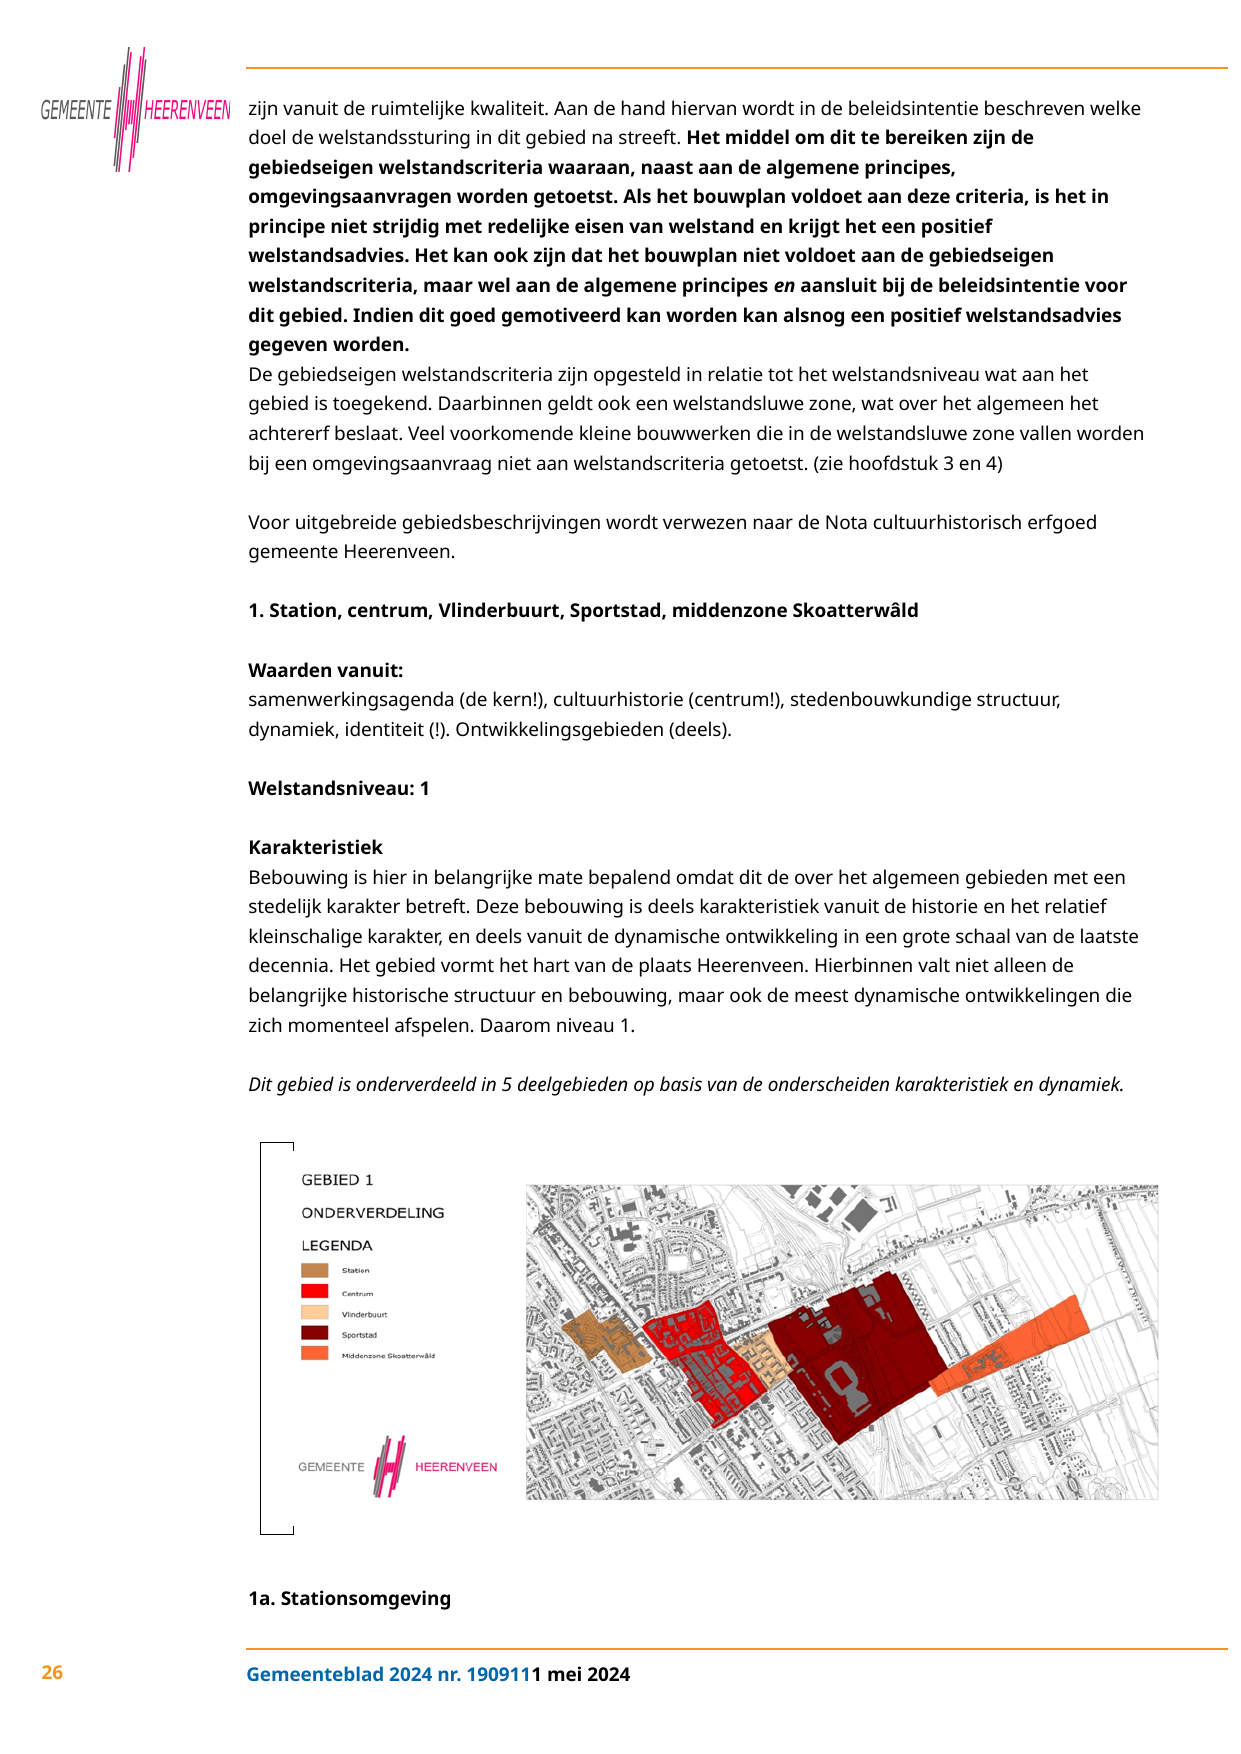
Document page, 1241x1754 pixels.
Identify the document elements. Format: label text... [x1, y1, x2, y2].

text De gebiedseigen welstandscriteria zijn opgesteld in relatie tot het welstandsniveau wat aan het gebied is toegekend. Daarbinnen geldt ook een welstandsluwe zone, wat over het algemeen het achtererf beslaat. Veel voorkomende kleine bouwwerken die in de welstandsluwe zone vallen worden bij een omgevingsaanvraag niet aan welstandscriteria getoetst. (zie hoofdstuk 3 en 4) [248, 361, 1152, 476]
text samenwerkingsagenda (de kern!), cultuurhistorie (centrum!), stedenbouwkundige structuur, dynamiek, identiteit (!). Ontwikkelingsgebieden (deels). [248, 686, 1152, 742]
text Waarden vanuit: [248, 657, 1152, 683]
text 1. Station, centrum, Vlinderbuurt, Sportstad, middenzone Skoatterwâld [248, 598, 1152, 623]
text Welstandsniveau: 1 [248, 775, 1152, 801]
text Bebouwing is hier in belangrijke mate bepalend omdat dit de over het algemeen gebieden met een stedelijk karakter betreft. Deze bebouwing is deels karakteristiek vanuit de historie en het relatief kleinschalige karakter, en deels vanuit de dynamische ontwikkeling in een grote schaal van de laatste decennia. Het gebied vormt het hart van de plaats Heerenveen. Hierbinnen valt niet alleen de belangrijke historische structuur en bebouwing, maar ook de meest dynamische ontwikkelingen die zich momenteel afspelen. Daarom niveau 1. [248, 864, 1152, 1038]
text Voor uitgebreide gebiedsbeschrijvingen wordt verwezen naar de Nota cultuurhistorisch erfgoed gemeente Heerenveen. [248, 509, 1152, 564]
text 1a. Stationsomgeving [248, 1585, 1152, 1611]
text Dit gebied is onderverdeeld in 5 deelgebieden op basis van de onderscheiden karakteristiek en dynamiek. [248, 1071, 1152, 1097]
text zijn vanuit de ruimtelijke kwaliteit. Aan de hand hiervan wordt in de beleidsintentie beschreven welke doel de welstandssturing in dit gebied na streeft. Het middel om dit te bereiken zijn de gebiedseigen welstandscriteria waaraan, naast aan de algemene principes, omgevingsaanvragen worden getoetst. Als het bouwplan voldoet aan deze criteria, is het in principe niet strijdig met redelijke eisen van welstand en krijgt het een positief welstandsadvies. Het kan ook zijn dat het bouwplan niet voldoet aan de gebiedseigen welstandscriteria, maar wel aan de algemene principes en aansluit bij de beleidsintentie voor dit gebied. Indien dit goed gemotiveerd kan worden kan alsnog een positief welstandsadvies gegeven worden. [248, 95, 1152, 357]
text Karakteristiek [248, 834, 1152, 860]
picture [41, 47, 231, 172]
picture [268, 1151, 1173, 1526]
